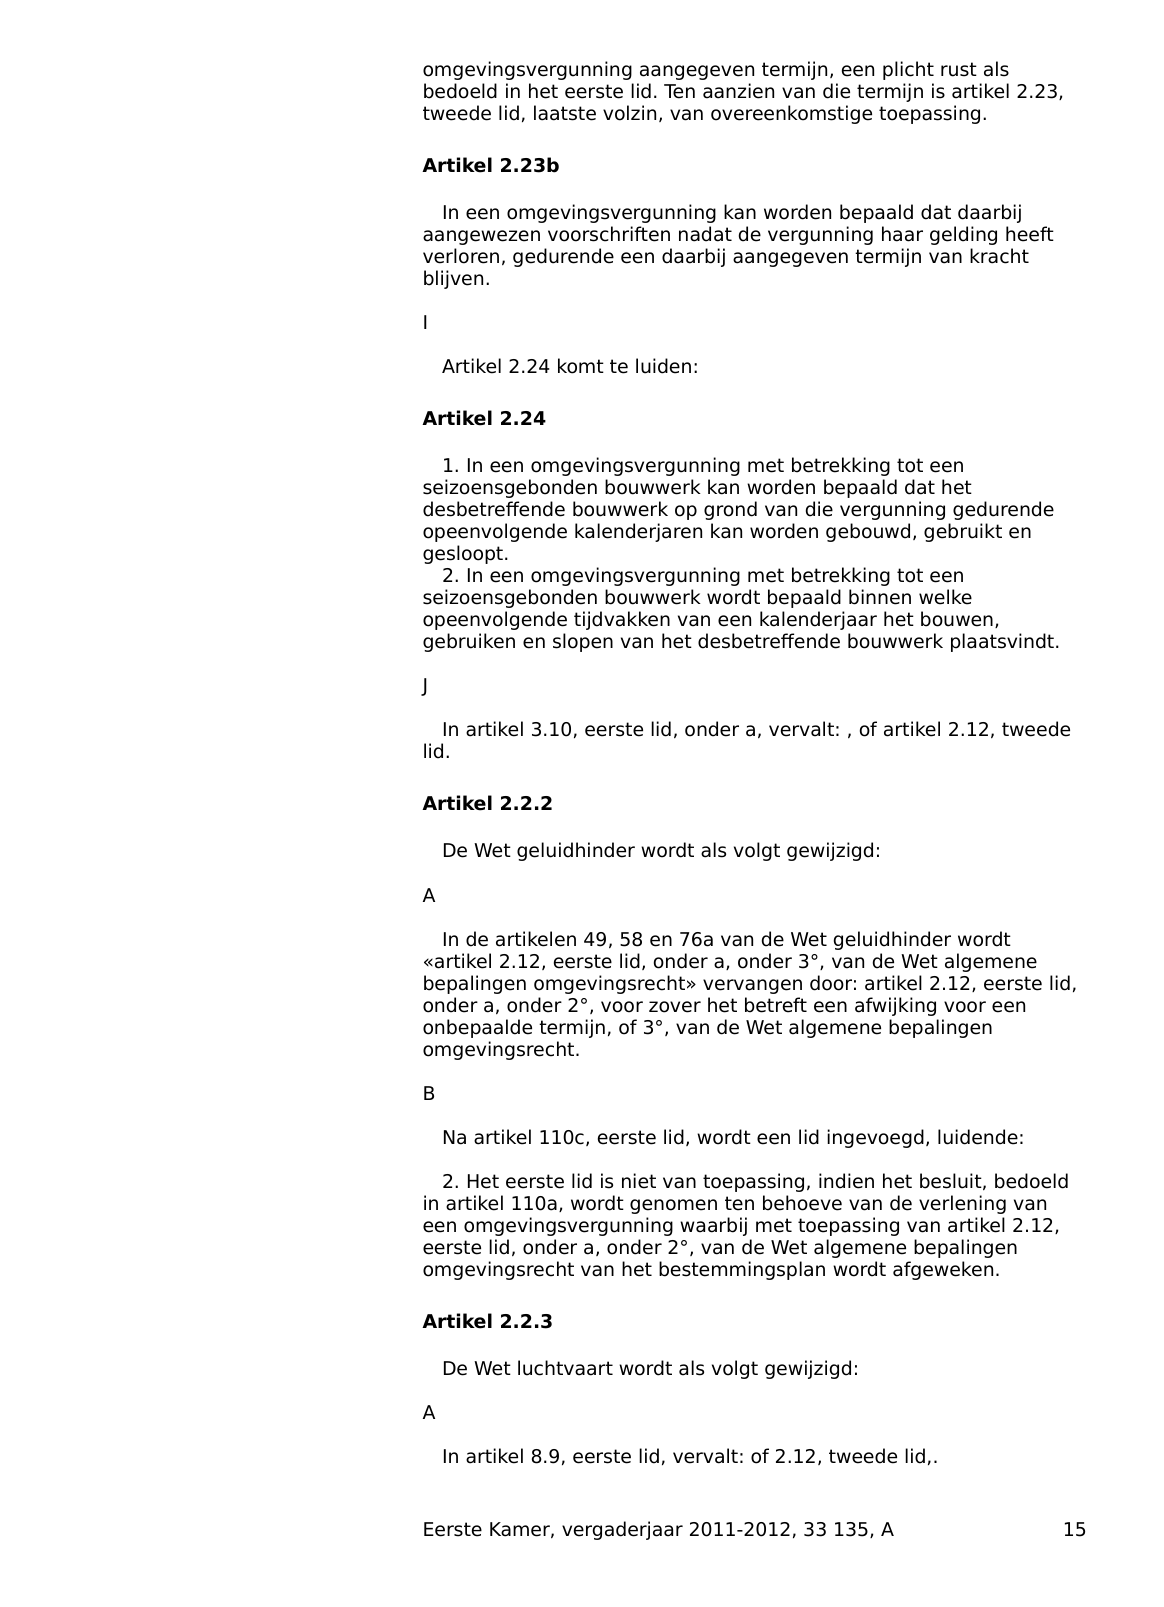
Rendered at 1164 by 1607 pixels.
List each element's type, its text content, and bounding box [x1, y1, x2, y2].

text B [422, 1083, 1087, 1105]
subtitle Artikel 2.23b [422, 155, 1087, 177]
subtitle Artikel 2.24 [422, 408, 1087, 430]
text Artikel 2.24 komt te luiden: [422, 356, 1087, 378]
text In de artikelen 49, 58 en 76a van de Wet geluidhinder wordt «artikel 2.12, eerste lid, onder a, onder 3°, van de Wet algemene bepalingen omgevingsrecht» vervangen door: artikel 2.12, eerste lid, onder a, onder 2°, voor zover het betreft een afwijking voor een onbepaalde termijn, of 3°, van de Wet algemene bepalingen omgevingsrecht. [422, 929, 1087, 1061]
text J [422, 675, 1087, 697]
text A [422, 1402, 1087, 1424]
subtitle Artikel 2.2.2 [422, 793, 1087, 815]
text omgevingsvergunning aangegeven termijn, een plicht rust als bedoeld in het eerste lid. Ten aanzien van die termijn is artikel 2.23, tweede lid, laatste volzin, van overeenkomstige toepassing. [422, 59, 1087, 125]
text A [422, 884, 1087, 906]
text In artikel 3.10, eerste lid, onder a, vervalt: , of artikel 2.12, tweede lid. [422, 719, 1087, 763]
subtitle Artikel 2.2.3 [422, 1311, 1087, 1333]
text I [422, 312, 1087, 334]
text De Wet luchtvaart wordt als volgt gewijzigd: [422, 1358, 1087, 1380]
text 1. In een omgevingsvergunning met betrekking tot een seizoensgebonden bouwwerk kan worden bepaald dat het desbetreffende bouwwerk op grond van die vergunning gedurende opeenvolgende kalenderjaren kan worden gebouwd, gebruikt en gesloopt. [422, 455, 1087, 565]
text 2. Het eerste lid is niet van toepassing, indien het besluit, bedoeld in artikel 110a, wordt genomen ten behoeve van de verlening van een omgevingsvergunning waarbij met toepassing van artikel 2.12, eerste lid, onder a, onder 2°, van de Wet algemene bepalingen omgevingsrecht van het bestemmingsplan wordt afgeweken. [422, 1171, 1087, 1281]
text In artikel 8.9, eerste lid, vervalt: of 2.12, tweede lid,. [422, 1446, 1087, 1468]
text 2. In een omgevingsvergunning met betrekking tot een seizoensgebonden bouwwerk wordt bepaald binnen welke opeenvolgende tijdvakken van een kalenderjaar het bouwen, gebruiken en slopen van het desbetreffende bouwwerk plaatsvindt. [422, 565, 1087, 653]
text De Wet geluidhinder wordt als volgt gewijzigd: [422, 840, 1087, 862]
text Na artikel 110c, eerste lid, wordt een lid ingevoegd, luidende: [422, 1127, 1087, 1149]
text In een omgevingsvergunning kan worden bepaald dat daarbij aangewezen voorschriften nadat de vergunning haar gelding heeft verloren, gedurende een daarbij aangegeven termijn van kracht blijven. [422, 202, 1087, 290]
